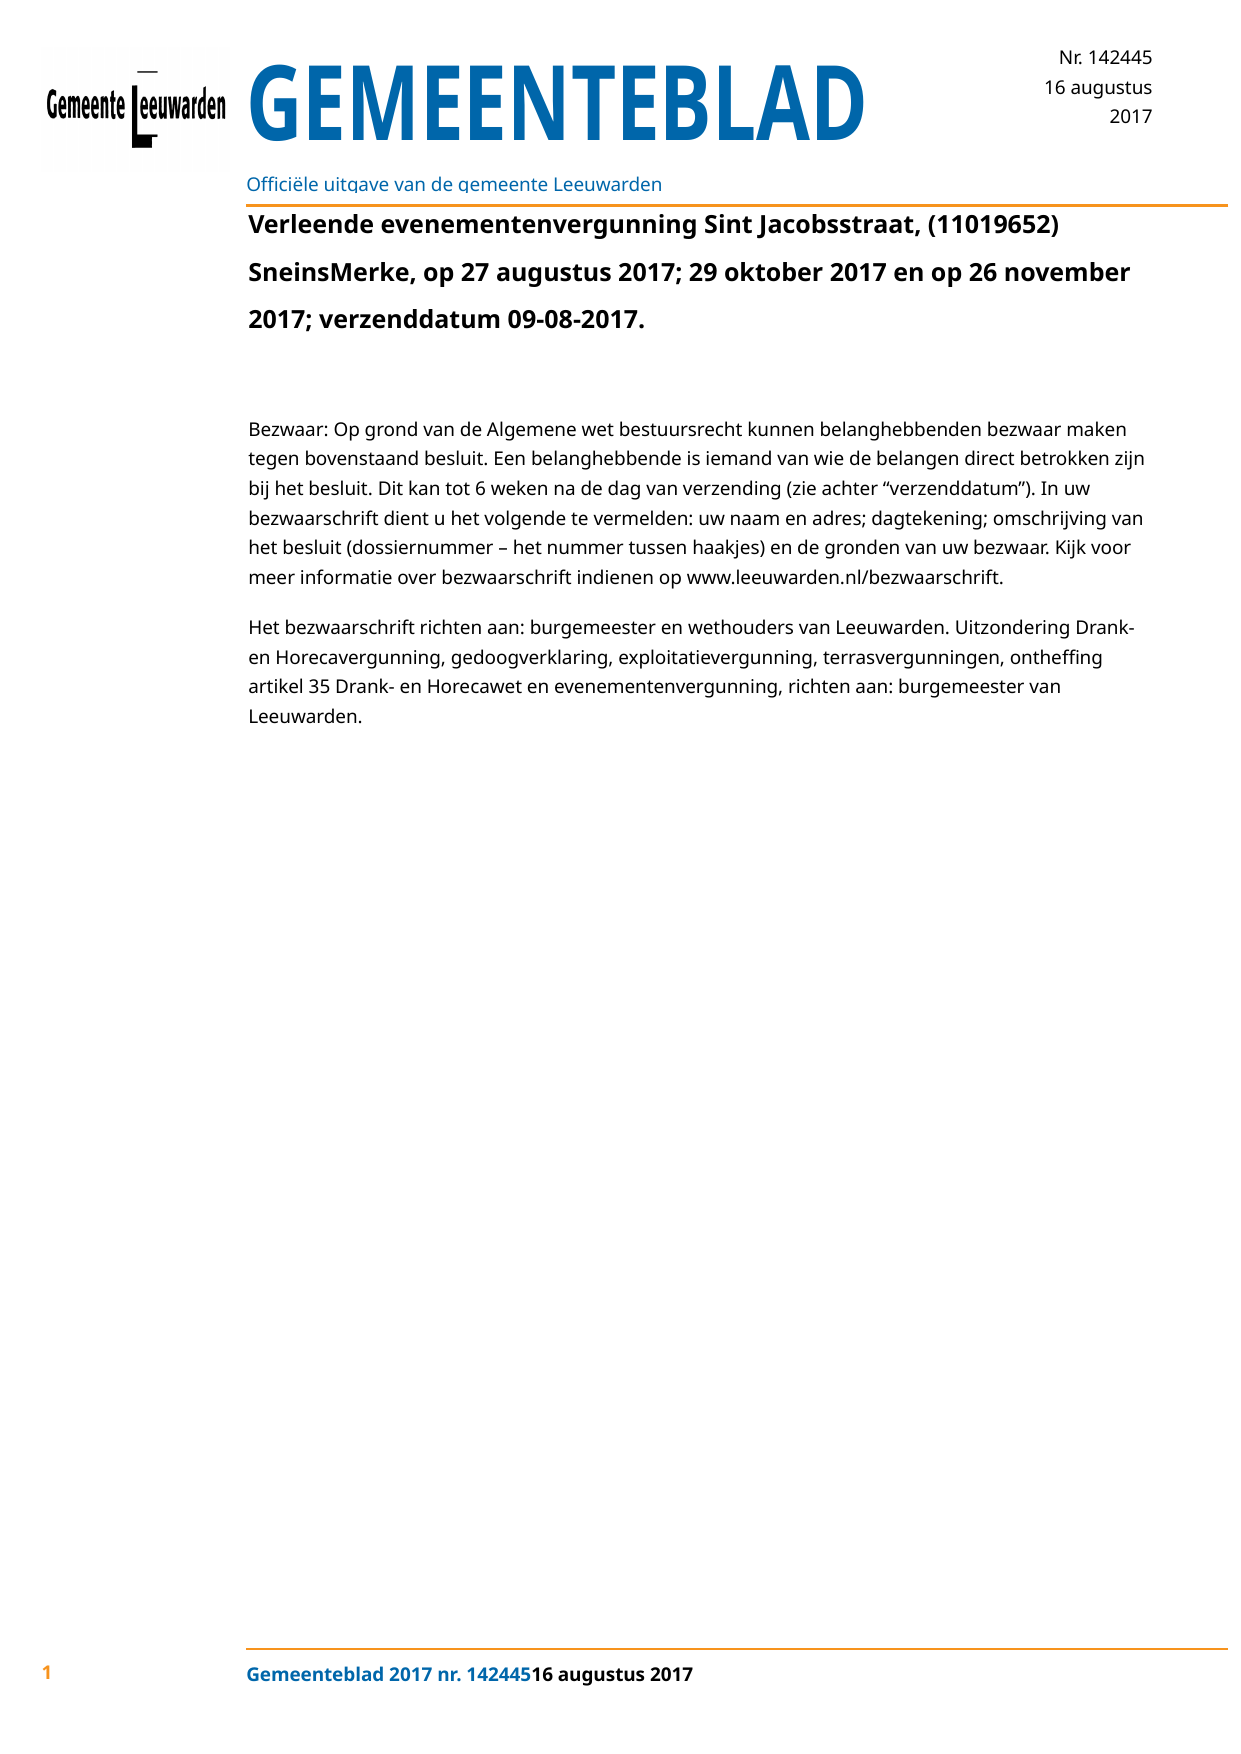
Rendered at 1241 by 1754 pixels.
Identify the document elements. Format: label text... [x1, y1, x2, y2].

text Bezwaar: Op grond van de Algemene wet bestuursrecht kunnen belanghebbenden bezwaar maken tegen bovenstaand besluit. Een belanghebbende is iemand van wie de belangen direct betrokken zijn bij het besluit. Dit kan tot 6 weken na de dag van verzending (zie achter “verzenddatum”). In uw bezwaarschrift dient u het volgende te vermelden: uw naam en adres; dagtekening; omschrijving van het besluit (dossiernummer – het nummer tussen haakjes) en de gronden van uw bezwaar. Kijk voor meer informatie over bezwaarschrift indienen op www.leeuwarden.nl/bezwaarschrift. [248, 416, 1152, 589]
text Verleende evenementenvergunning Sint Jacobsstraat, (11019652) SneinsMerke, op 27 augustus 2017; 29 oktober 2017 en op 26 november 2017; verzenddatum 09-08-2017. [248, 207, 1152, 336]
picture [41, 47, 231, 172]
text Het bezwaarschrift richten aan: burgemeester en wethouders van Leeuwarden. Uitzondering Drank- en Horecavergunning, gedoogverklaring, exploitatievergunning, terrasvergunningen, ontheffing artikel 35 Drank- en Horecawet en evenementenvergunning, richten aan: burgemeester van Leeuwarden. [248, 614, 1152, 729]
